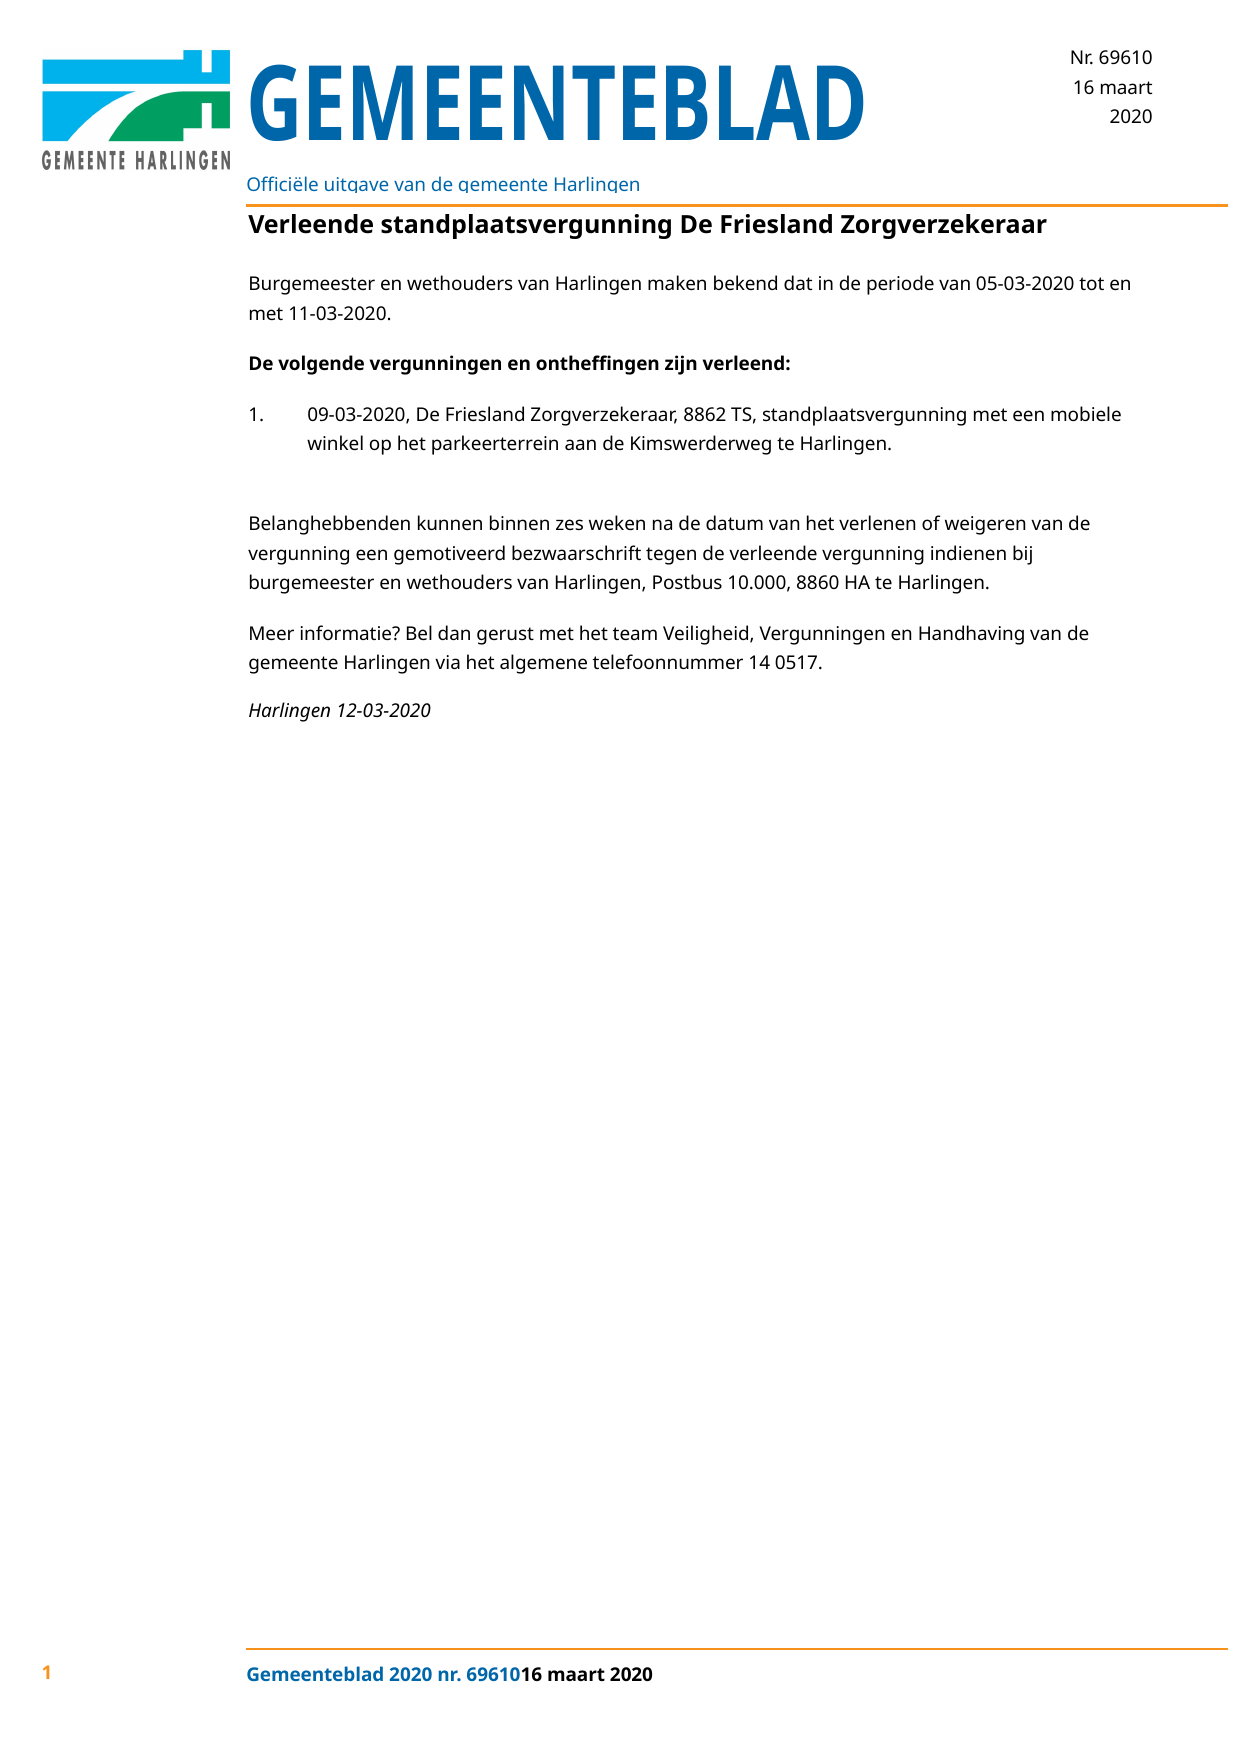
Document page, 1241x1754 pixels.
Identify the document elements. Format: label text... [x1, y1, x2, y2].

text De volgende vergunningen en ontheffingen zijn verleend: [248, 350, 1152, 376]
text Meer informatie? Bel dan gerust met het team Veiligheid, Vergunningen en Handhaving van de gemeente Harlingen via het algemene telefoonnummer 14 0517. [248, 620, 1152, 675]
text Burgemeester en wethouders van Harlingen maken bekend dat in de periode van 05-03-2020 tot en met 11-03-2020. [248, 270, 1152, 326]
text Harlingen 12-03-2020 [248, 697, 1152, 723]
picture [41, 47, 231, 172]
list 09-03-2020, De Friesland Zorgverzekeraar, 8862 TS, standplaatsvergunning met een mobiele winkel op het parkeerterrein aan de Kimswerderweg te Harlingen. [248, 401, 1152, 456]
text Belanghebbenden kunnen binnen zes weken na de datum van het verlenen of weigeren van de vergunning een gemotiveerd bezwaarschrift tegen de verleende vergunning indienen bij burgemeester en wethouders van Harlingen, Postbus 10.000, 8860 HA te Harlingen. [248, 510, 1152, 595]
text Verleende standplaatsvergunning De Friesland Zorgverzekeraar [248, 207, 1152, 241]
